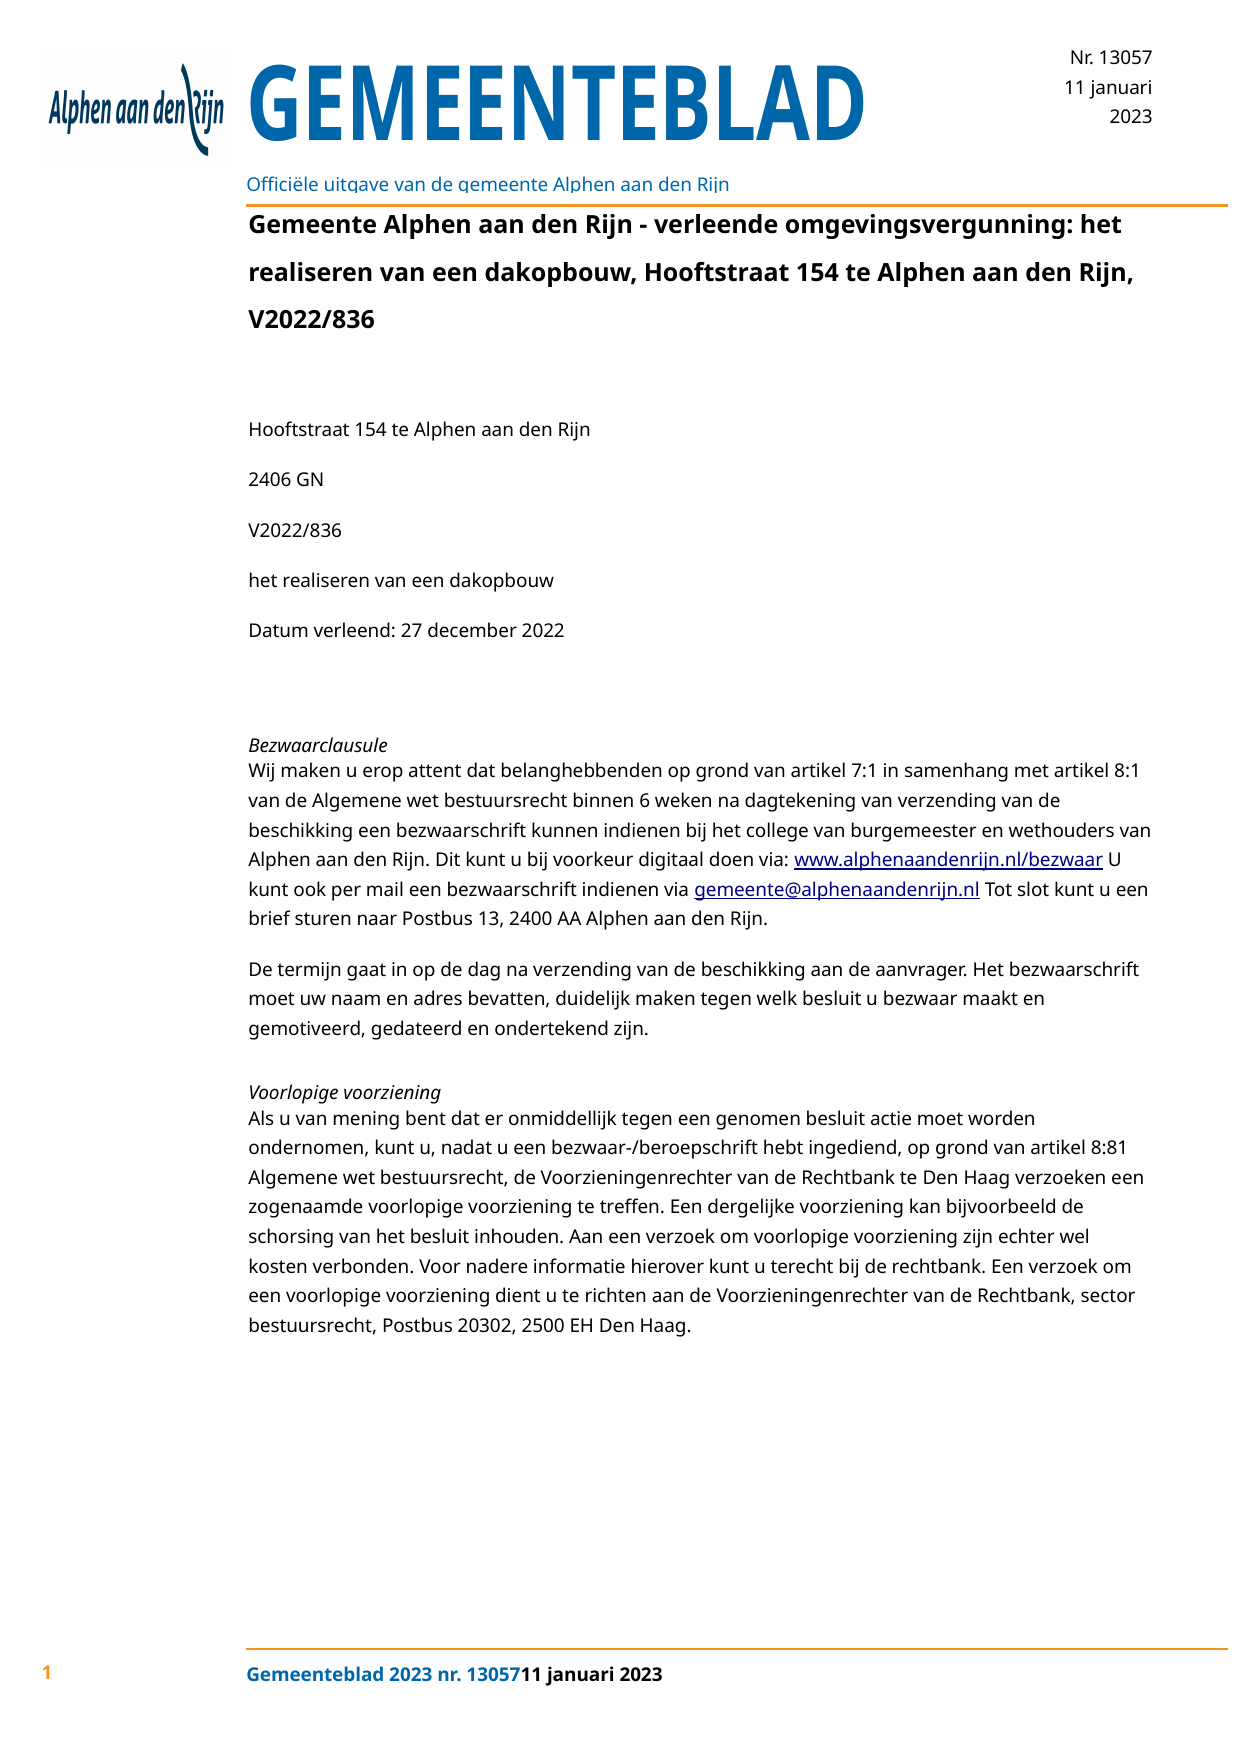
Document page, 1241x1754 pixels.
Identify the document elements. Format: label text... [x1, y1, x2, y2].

text Bezwaarclausule [248, 732, 1152, 758]
text De termijn gaat in op de dag na verzending van de beschikking aan de aanvrager. Het bezwaarschrift moet uw naam en adres bevatten, duidelijk maken tegen welk besluit u bezwaar maakt en gemotiveerd, gedateerd en ondertekend zijn. [248, 956, 1152, 1041]
text V2022/836 [248, 517, 1152, 542]
picture [41, 47, 231, 172]
text het realiseren van een dakopbouw [248, 567, 1152, 593]
text Hooftstraat 154 te Alphen aan den Rijn [248, 416, 1152, 442]
text 2406 GN [248, 466, 1152, 492]
text Wij maken u erop attent dat belanghebbenden op grond van artikel 7:1 in samenhang met artikel 8:1 van de Algemene wet bestuursrecht binnen 6 weken na dagtekening van verzending van de beschikking een bezwaarschrift kunnen indienen bij het college van burgemeester en wethouders van Alphen aan den Rijn. Dit kunt u bij voorkeur digitaal doen via: www.alphenaandenrijn.nl/bezwaar U kunt ook per mail een bezwaarschrift indienen via gemeente@alphenaandenrijn.nl Tot slot kunt u een brief sturen naar Postbus 13, 2400 AA Alphen aan den Rijn. [248, 758, 1152, 931]
text Gemeente Alphen aan den Rijn - verleende omgevingsvergunning: het realiseren van een dakopbouw, Hooftstraat 154 te Alphen aan den Rijn, V2022/836 [248, 207, 1152, 336]
text Datum verleend: 27 december 2022 [248, 618, 1152, 643]
text Als u van mening bent dat er onmiddellijk tegen een genomen besluit actie moet worden ondernomen, kunt u, nadat u een bezwaar-/beroepschrift hebt ingediend, op grond van artikel 8:81 Algemene wet bestuursrecht, de Voorzieningenrechter van de Rechtbank te Den Haag verzoeken een zogenaamde voorlopige voorziening te treffen. Een dergelijke voorziening kan bijvoorbeeld de schorsing van het besluit inhouden. Aan een verzoek om voorlopige voorziening zijn echter wel kosten verbonden. Voor nadere informatie hierover kunt u terecht bij de rechtbank. Een verzoek om een voorlopige voorziening dient u te richten aan de Voorzieningenrechter van de Rechtbank, sector bestuursrecht, Postbus 20302, 2500 EH Den Haag. [248, 1105, 1152, 1338]
text Voorlopige voorziening [248, 1079, 1152, 1105]
